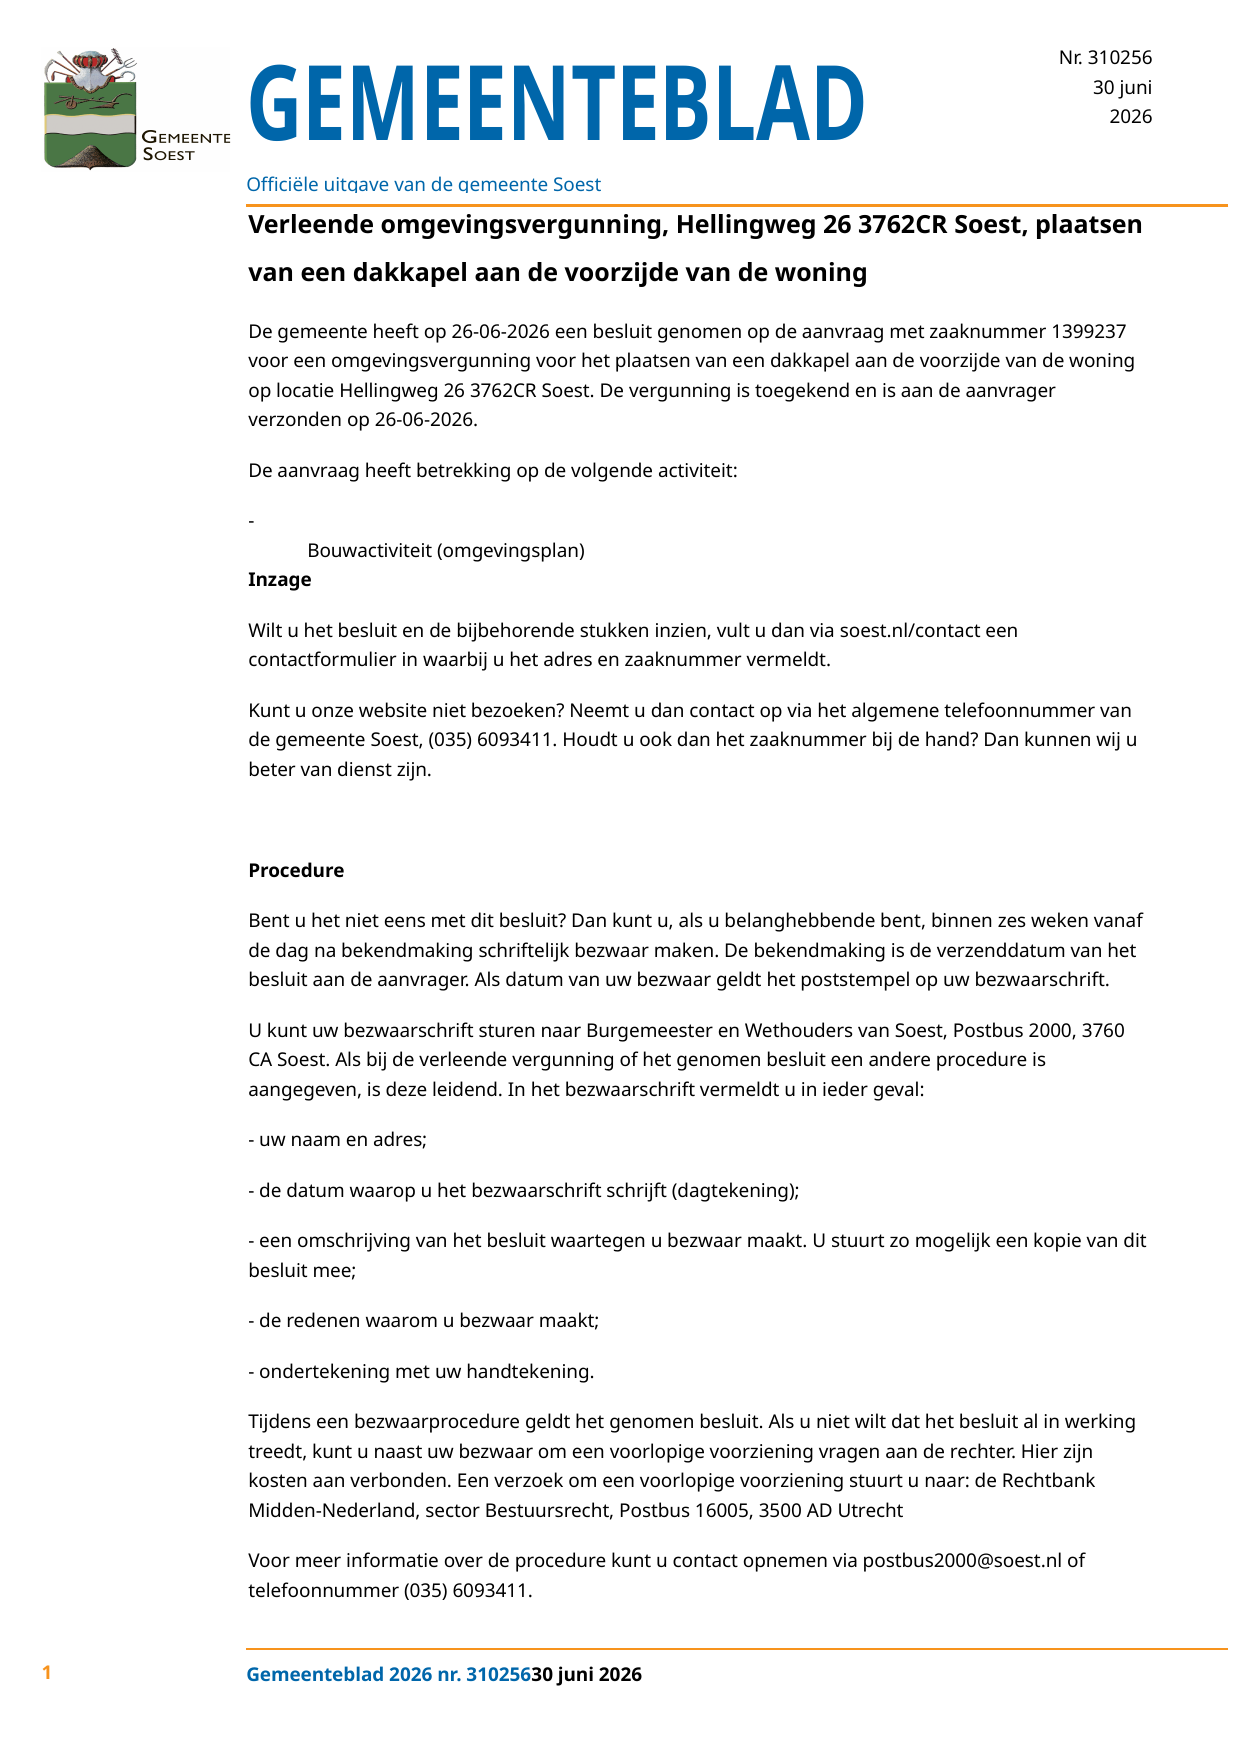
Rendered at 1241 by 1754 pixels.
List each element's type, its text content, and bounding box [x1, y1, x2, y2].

text Kunt u onze website niet bezoeken? Neemt u dan contact op via het algemene telefoonnummer van de gemeente Soest, (035) 6093411. Houdt u ook dan het zaaknummer bij de hand? Dan kunnen wij u beter van dienst zijn. [248, 697, 1152, 782]
text De gemeente heeft op 26-06-2026 een besluit genomen op de aanvraag met zaaknummer 1399237 voor een omgevingsvergunning voor het plaatsen van een dakkapel aan de voorzijde van de woning op locatie Hellingweg 26 3762CR Soest. De vergunning is toegekend en is aan de aanvrager verzonden op 26-06-2026. [248, 318, 1152, 432]
text Inzage [248, 567, 1152, 592]
text Verleende omgevingsvergunning, Hellingweg 26 3762CR Soest, plaatsen van een dakkapel aan de voorzijde van de woning [248, 207, 1152, 288]
text Voor meer informatie over de procedure kunt u contact opnemen via postbus2000@soest.nl of telefoonnummer (035) 6093411. [248, 1547, 1152, 1603]
list Bouwactiviteit (omgevingsplan) [248, 537, 1152, 563]
text U kunt uw bezwaarschrift sturen naar Burgemeester en Wethouders van Soest, Postbus 2000, 3760 CA Soest. Als bij de verleende vergunning of het genomen besluit een andere procedure is aangegeven, is deze leidend. In het bezwaarschrift vermeldt u in ieder geval: [248, 1017, 1152, 1102]
text - ondertekening met uw handtekening. [248, 1358, 1152, 1384]
text Tijdens een bezwaarprocedure geldt het genomen besluit. Als u niet wilt dat het besluit al in werking treedt, kunt u naast uw bezwaar om een voorlopige voorziening vragen aan de rechter. Hier zijn kosten aan verbonden. Een verzoek om een voorlopige voorziening stuurt u naar: de Rechtbank Midden-Nederland, sector Bestuursrecht, Postbus 16005, 3500 AD Utrecht [248, 1408, 1152, 1523]
text Bent u het niet eens met dit besluit? Dan kunt u, als u belanghebbende bent, binnen zes weken vanaf de dag na bekendmaking schriftelijk bezwaar maken. De bekendmaking is de verzenddatum van het besluit aan de aanvrager. Als datum van uw bezwaar geldt het poststempel op uw bezwaarschrift. [248, 907, 1152, 992]
text De aanvraag heeft betrekking op de volgende activiteit: [248, 457, 1152, 483]
text Procedure [248, 857, 1152, 883]
text - de redenen waarom u bezwaar maakt; [248, 1307, 1152, 1333]
text - de datum waarop u het bezwaarschrift schrijft (dagtekening); [248, 1177, 1152, 1203]
picture [41, 47, 231, 172]
text - een omschrijving van het besluit waartegen u bezwaar maakt. U stuurt zo mogelijk een kopie van dit besluit mee; [248, 1227, 1152, 1283]
text - uw naam en adres; [248, 1127, 1152, 1152]
text Wilt u het besluit en de bijbehorende stukken inzien, vult u dan via soest.nl/contact een contactformulier in waarbij u het adres en zaaknummer vermeldt. [248, 617, 1152, 672]
